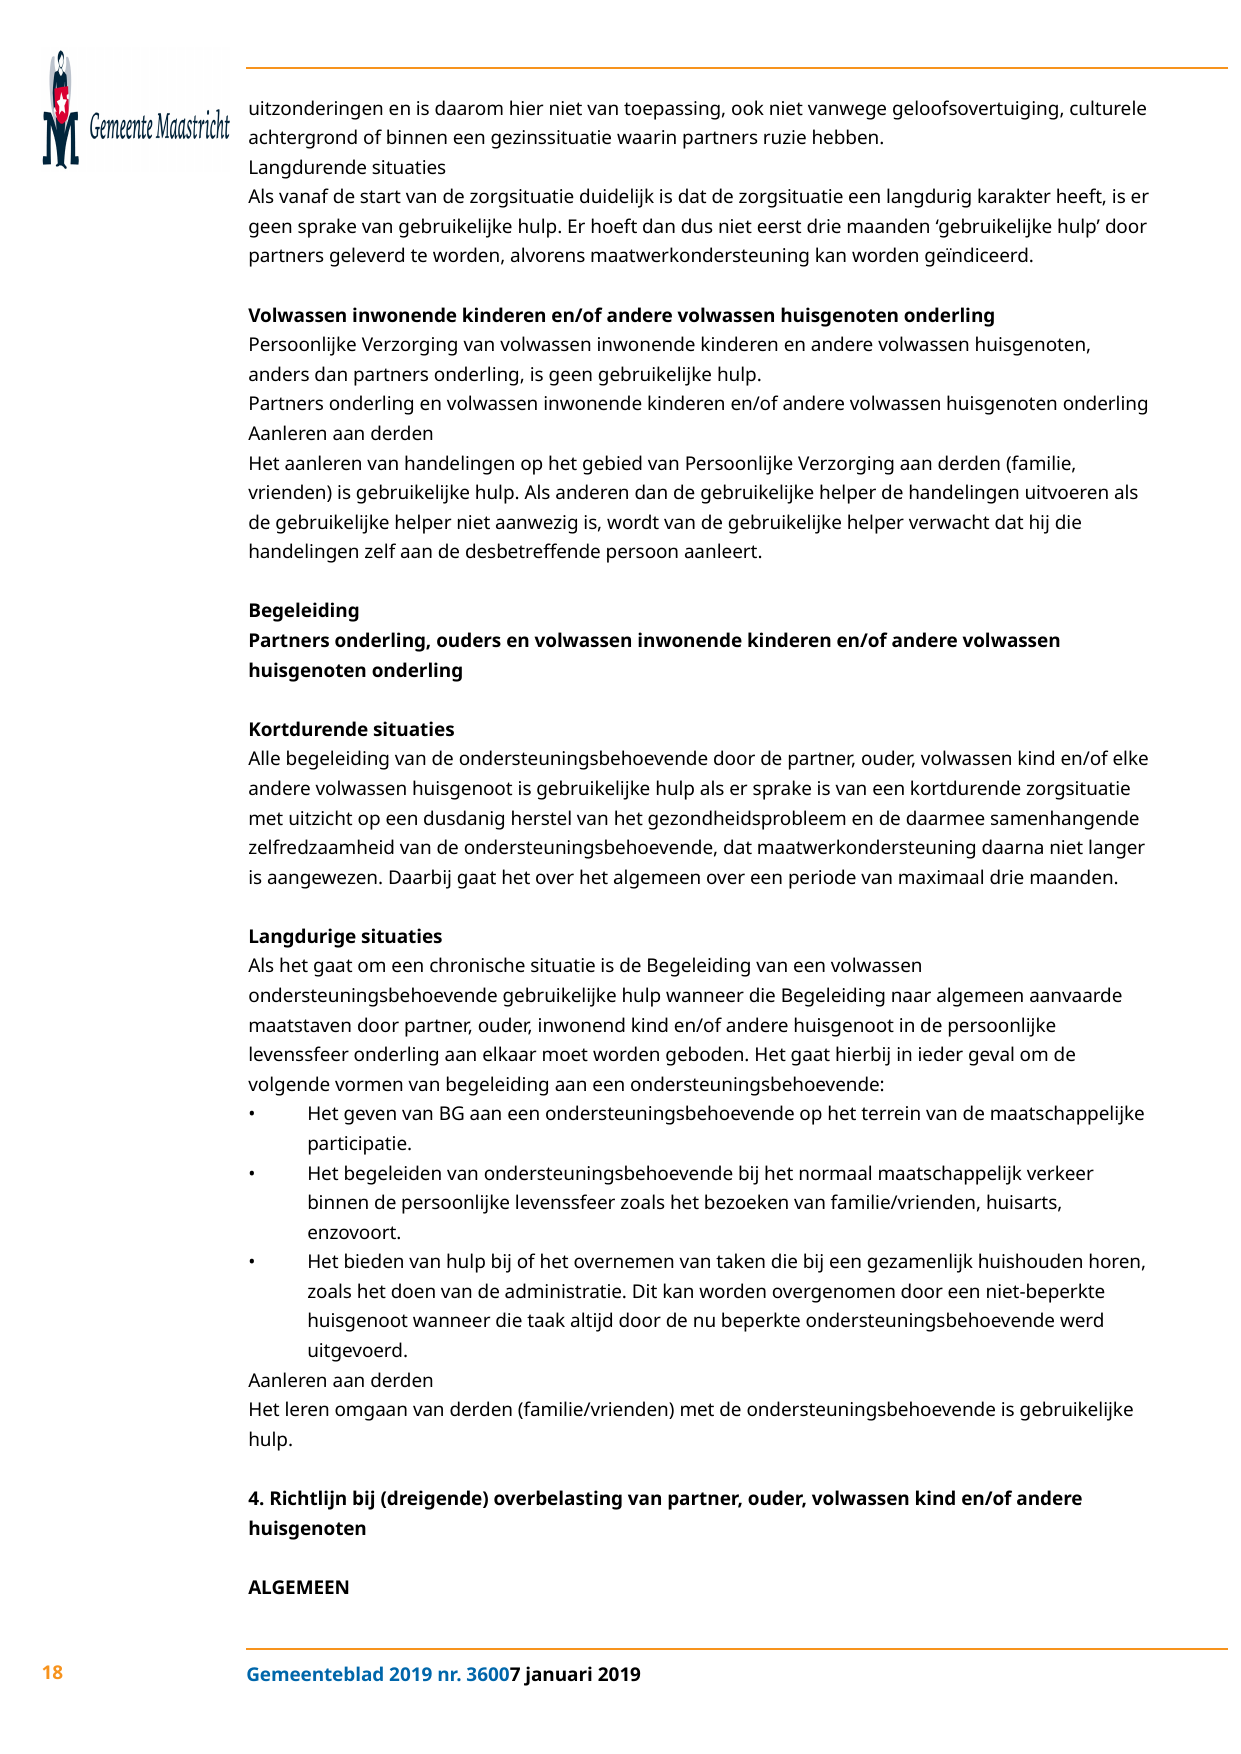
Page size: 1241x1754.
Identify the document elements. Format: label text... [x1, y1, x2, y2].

text Aanleren aan derden [248, 420, 1152, 446]
text Aanleren aan derden [248, 1367, 1152, 1393]
list Het bieden van hulp bij of het overnemen van taken die bij een gezamenlijk huishouden horen, zoals het doen van de administratie. Dit kan worden overgenomen door een niet-beperkte huisgenoot wanneer die taak altijd door de nu beperkte ondersteuningsbehoevende werd uitgevoerd. [248, 1248, 1152, 1363]
text Kortdurende situaties [248, 716, 1152, 742]
list Het begeleiden van ondersteuningsbehoevende bij het normaal maatschappelijk verkeer binnen de persoonlijke levenssfeer zoals het bezoeken van familie/vrienden, huisarts, enzovoort. [248, 1160, 1152, 1245]
text Het leren omgaan van derden (familie/vrienden) met de ondersteuningsbehoevende is gebruikelijke hulp. [248, 1396, 1152, 1452]
text Alle begeleiding van de ondersteuningsbehoevende door de partner, ouder, volwassen kind en/of elke andere volwassen huisgenoot is gebruikelijke hulp als er sprake is van een kortdurende zorgsituatie met uitzicht op een dusdanig herstel van het gezondheidsprobleem en de daarmee samenhangende zelfredzaamheid van de ondersteuningsbehoevende, dat maatwerkondersteuning daarna niet langer is aangewezen. Daarbij gaat het over het algemeen over een periode van maximaal drie maanden. [248, 746, 1152, 890]
text uitzonderingen en is daarom hier niet van toepassing, ook niet vanwege geloofsovertuiging, culturele achtergrond of binnen een gezinssituatie waarin partners ruzie hebben. [248, 95, 1152, 150]
text 4. Richtlijn bij (dreigende) overbelasting van partner, ouder, volwassen kind en/of andere huisgenoten [248, 1485, 1152, 1541]
text Langdurende situaties [248, 154, 1152, 180]
text ALGEMEEN [248, 1574, 1152, 1600]
text Het aanleren van handelingen op het gebied van Persoonlijke Verzorging aan derden (familie, vrienden) is gebruikelijke hulp. Als anderen dan de gebruikelijke helper de handelingen uitvoeren als de gebruikelijke helper niet aanwezig is, wordt van de gebruikelijke helper verwacht dat hij die handelingen zelf aan de desbetreffende persoon aanleert. [248, 450, 1152, 564]
text Partners onderling en volwassen inwonende kinderen en/of andere volwassen huisgenoten onderling [248, 391, 1152, 416]
text Langdurige situaties [248, 923, 1152, 949]
text Persoonlijke Verzorging van volwassen inwonende kinderen en andere volwassen huisgenoten, anders dan partners onderling, is geen gebruikelijke hulp. [248, 331, 1152, 387]
picture [41, 47, 231, 172]
text Begeleiding [248, 598, 1152, 623]
text Als vanaf de start van de zorgsituatie duidelijk is dat de zorgsituatie een langdurig karakter heeft, is er geen sprake van gebruikelijke hulp. Er hoeft dan dus niet eerst drie maanden ‘gebruikelijke hulp’ door partners geleverd te worden, alvorens maatwerkondersteuning kan worden geïndiceerd. [248, 183, 1152, 268]
list Het geven van BG aan een ondersteuningsbehoevende op het terrein van de maatschappelijke participatie. [248, 1101, 1152, 1156]
text Volwassen inwonende kinderen en/of andere volwassen huisgenoten onderling [248, 302, 1152, 328]
text Partners onderling, ouders en volwassen inwonende kinderen en/of andere volwassen huisgenoten onderling [248, 627, 1152, 683]
text Als het gaat om een chronische situatie is de Begeleiding van een volwassen ondersteuningsbehoevende gebruikelijke hulp wanneer die Begeleiding naar algemeen aanvaarde maatstaven door partner, ouder, inwonend kind en/of andere huisgenoot in de persoonlijke levenssfeer onderling aan elkaar moet worden geboden. Het gaat hierbij in ieder geval om de volgende vormen van begeleiding aan een ondersteuningsbehoevende: [248, 953, 1152, 1097]
